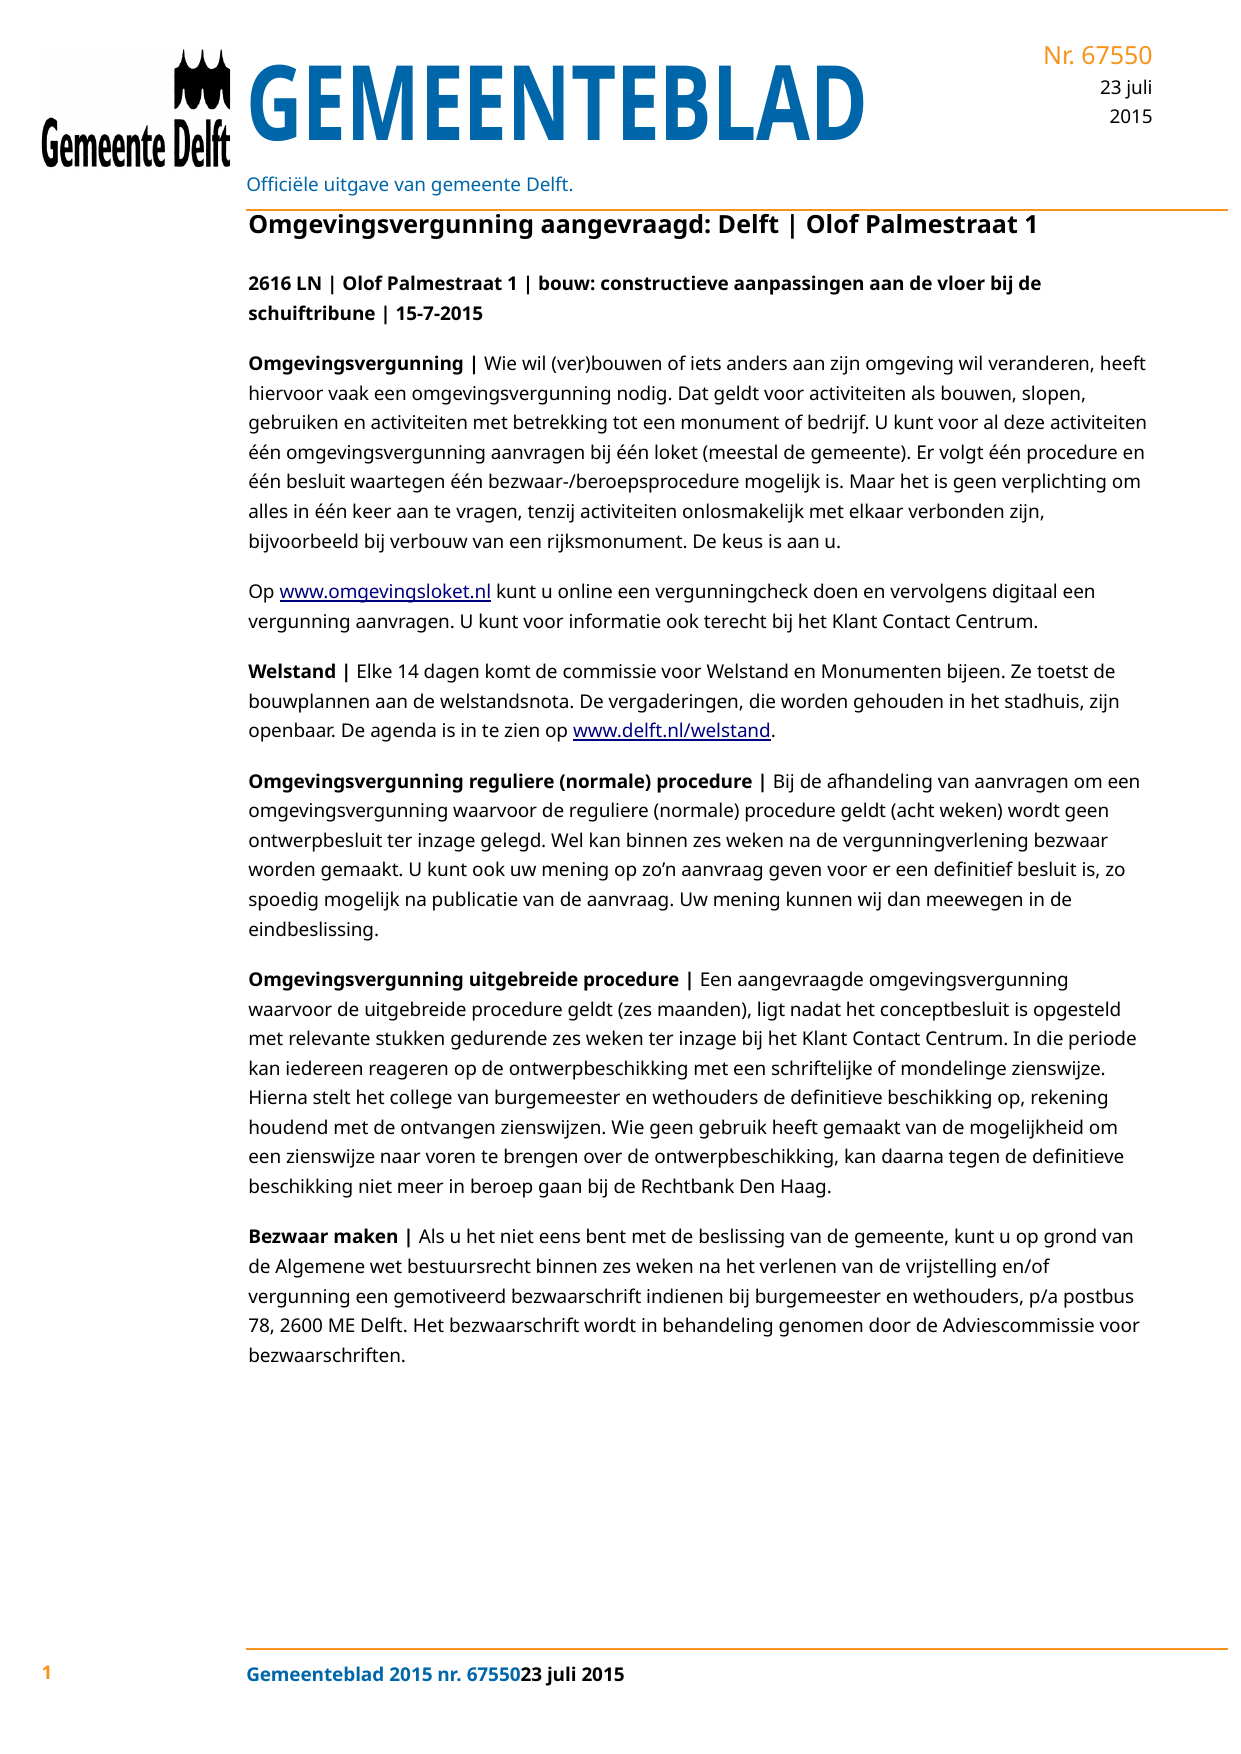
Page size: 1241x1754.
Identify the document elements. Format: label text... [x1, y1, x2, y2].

text Welstand | Elke 14 dagen komt de commissie voor Welstand en Monumenten bijeen. Ze toetst de bouwplannen aan de welstandsnota. De vergaderingen, die worden gehouden in het stadhuis, zijn openbaar. De agenda is in te zien op www.delft.nl/welstand. [248, 658, 1152, 743]
text Bezwaar maken | Als u het niet eens bent met de beslissing van de gemeente, kunt u op grond van de Algemene wet bestuursrecht binnen zes weken na het verlenen van de vrijstelling en/of vergunning een gemotiveerd bezwaarschrift indienen bij burgemeester en wethouders, p/a postbus 78, 2600 ME Delft. Het bezwaarschrift wordt in behandeling genomen door de Adviescommissie voor bezwaarschriften. [248, 1224, 1152, 1368]
text Op www.omgevingsloket.nl kunt u online een vergunningcheck doen en vervolgens digitaal een vergunning aanvragen. U kunt voor informatie ook terecht bij het Klant Contact Centrum. [248, 578, 1152, 633]
text Omgevingsvergunning aangevraagd: Delft | Olof Palmestraat 1 [248, 211, 1152, 241]
text Omgevingsvergunning uitgebreide procedure | Een aangevraagde omgevingsvergunning waarvoor de uitgebreide procedure geldt (zes maanden), ligt nadat het conceptbesluit is opgesteld met relevante stukken gedurende zes weken ter inzage bij het Klant Contact Centrum. In die periode kan iedereen reageren op de ontwerpbeschikking met een schriftelijke of mondelinge zienswijze. Hierna stelt het college van burgemeester en wethouders de definitieve beschikking op, rekening houdend met de ontvangen zienswijzen. Wie geen gebruik heeft gemaakt van de mogelijkheid om een zienswijze naar voren te brengen over de ontwerpbeschikking, kan daarna tegen de definitieve beschikking niet meer in beroep gaan bij de Rechtbank Den Haag. [248, 966, 1152, 1199]
text Omgevingsvergunning reguliere (normale) procedure | Bij de afhandeling van aanvragen om een omgevingsvergunning waarvoor de reguliere (normale) procedure geldt (acht weken) wordt geen ontwerpbesluit ter inzage gelegd. Wel kan binnen zes weken na de vergunningverlening bezwaar worden gemaakt. U kunt ook uw mening op zo’n aanvraag geven voor er een definitief besluit is, zo spoedig mogelijk na publicatie van de aanvraag. Uw mening kunnen wij dan meewegen in de eindbeslissing. [248, 768, 1152, 941]
picture [41, 47, 231, 172]
text 2616 LN | Olof Palmestraat 1 | bouw: constructieve aanpassingen aan de vloer bij de schuiftribune | 15-7-2015 [248, 270, 1152, 326]
text Omgevingsvergunning | Wie wil (ver)bouwen of iets anders aan zijn omgeving wil veranderen, heeft hiervoor vaak een omgevingsvergunning nodig. Dat geldt voor activiteiten als bouwen, slopen, gebruiken en activiteiten met betrekking tot een monument of bedrijf. U kunt voor al deze activiteiten één omgevingsvergunning aanvragen bij één loket (meestal de gemeente). Er volgt één procedure en één besluit waartegen één bezwaar-/beroepsprocedure mogelijk is. Maar het is geen verplichting om alles in één keer aan te vragen, tenzij activiteiten onlosmakelijk met elkaar verbonden zijn, bijvoorbeeld bij verbouw van een rijksmonument. De keus is aan u. [248, 350, 1152, 553]
